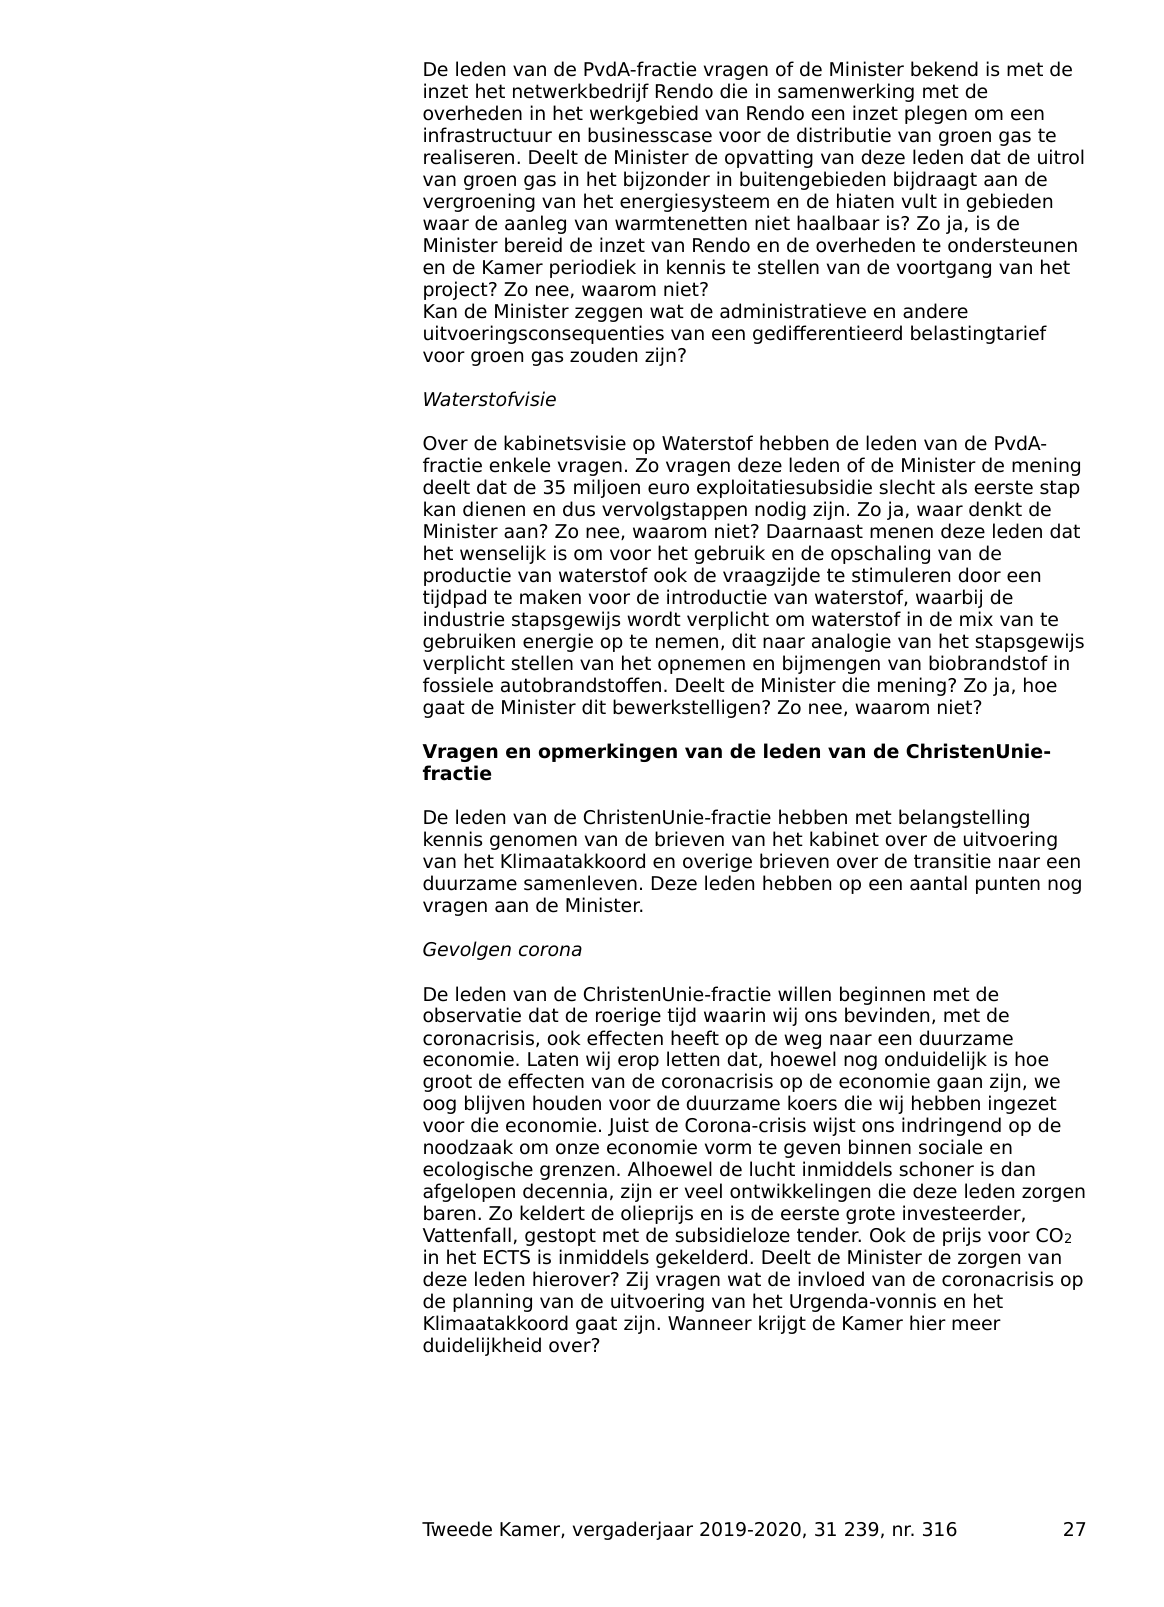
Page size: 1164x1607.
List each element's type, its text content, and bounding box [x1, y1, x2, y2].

text De leden van de ChristenUnie-fractie hebben met belangstelling kennis genomen van de brieven van het kabinet over de uitvoering van het Klimaatakkoord en overige brieven over de transitie naar een duurzame samenleven. Deze leden hebben op een aantal punten nog vragen aan de Minister. [422, 807, 1087, 917]
subtitle Gevolgen corona [422, 939, 1087, 961]
text Over de kabinetsvisie op Waterstof hebben de leden van de PvdA-fractie enkele vragen. Zo vragen deze leden of de Minister de mening deelt dat de 35 miljoen euro exploitatiesubsidie slecht als eerste stap kan dienen en dus vervolgstappen nodig zijn. Zo ja, waar denkt de Minister aan? Zo nee, waarom niet? Daarnaast menen deze leden dat het wenselijk is om voor het gebruik en de opschaling van de productie van waterstof ook de vraagzijde te stimuleren door een tijdpad te maken voor de introductie van waterstof, waarbij de industrie stapsgewijs wordt verplicht om waterstof in de mix van te gebruiken energie op te nemen, dit naar analogie van het stapsgewijs verplicht stellen van het opnemen en bijmengen van biobrandstof in fossiele autobrandstoffen. Deelt de Minister die mening? Zo ja, hoe gaat de Minister dit bewerkstelligen? Zo nee, waarom niet? [422, 433, 1087, 719]
text De leden van de PvdA-fractie vragen of de Minister bekend is met de inzet het netwerkbedrijf Rendo die in samenwerking met de overheden in het werkgebied van Rendo een inzet plegen om een infrastructuur en businesscase voor de distributie van groen gas te realiseren. Deelt de Minister de opvatting van deze leden dat de uitrol van groen gas in het bijzonder in buitengebieden bijdraagt aan de vergroening van het energiesysteem en de hiaten vult in gebieden waar de aanleg van warmtenetten niet haalbaar is? Zo ja, is de Minister bereid de inzet van Rendo en de overheden te ondersteunen en de Kamer periodiek in kennis te stellen van de voortgang van het project? Zo nee, waarom niet? [422, 59, 1087, 301]
subtitle Waterstofvisie [422, 389, 1087, 411]
subtitle Vragen en opmerkingen van de leden van de ChristenUnie-fractie [422, 741, 1087, 785]
text De leden van de ChristenUnie-fractie willen beginnen met de observatie dat de roerige tijd waarin wij ons bevinden, met de coronacrisis, ook effecten heeft op de weg naar een duurzame economie. Laten wij erop letten dat, hoewel nog onduidelijk is hoe groot de effecten van de coronacrisis op de economie gaan zijn, we oog blijven houden voor de duurzame koers die wij hebben ingezet voor die economie. Juist de Corona-crisis wijst ons indringend op de noodzaak om onze economie vorm te geven binnen sociale en ecologische grenzen. Alhoewel de lucht inmiddels schoner is dan afgelopen decennia, zijn er veel ontwikkelingen die deze leden zorgen baren. Zo keldert de olieprijs en is de eerste grote investeerder, Vattenfall, gestopt met de subsidieloze tender. Ook de prijs voor CO2 in het ECTS is inmiddels gekelderd. Deelt de Minister de zorgen van deze leden hierover? Zij vragen wat de invloed van de coronacrisis op de planning van de uitvoering van het Urgenda-vonnis en het Klimaatakkoord gaat zijn. Wanneer krijgt de Kamer hier meer duidelijkheid over? [422, 983, 1087, 1357]
text Kan de Minister zeggen wat de administratieve en andere uitvoeringsconsequenties van een gedifferentieerd belastingtarief voor groen gas zouden zijn? [422, 301, 1087, 367]
